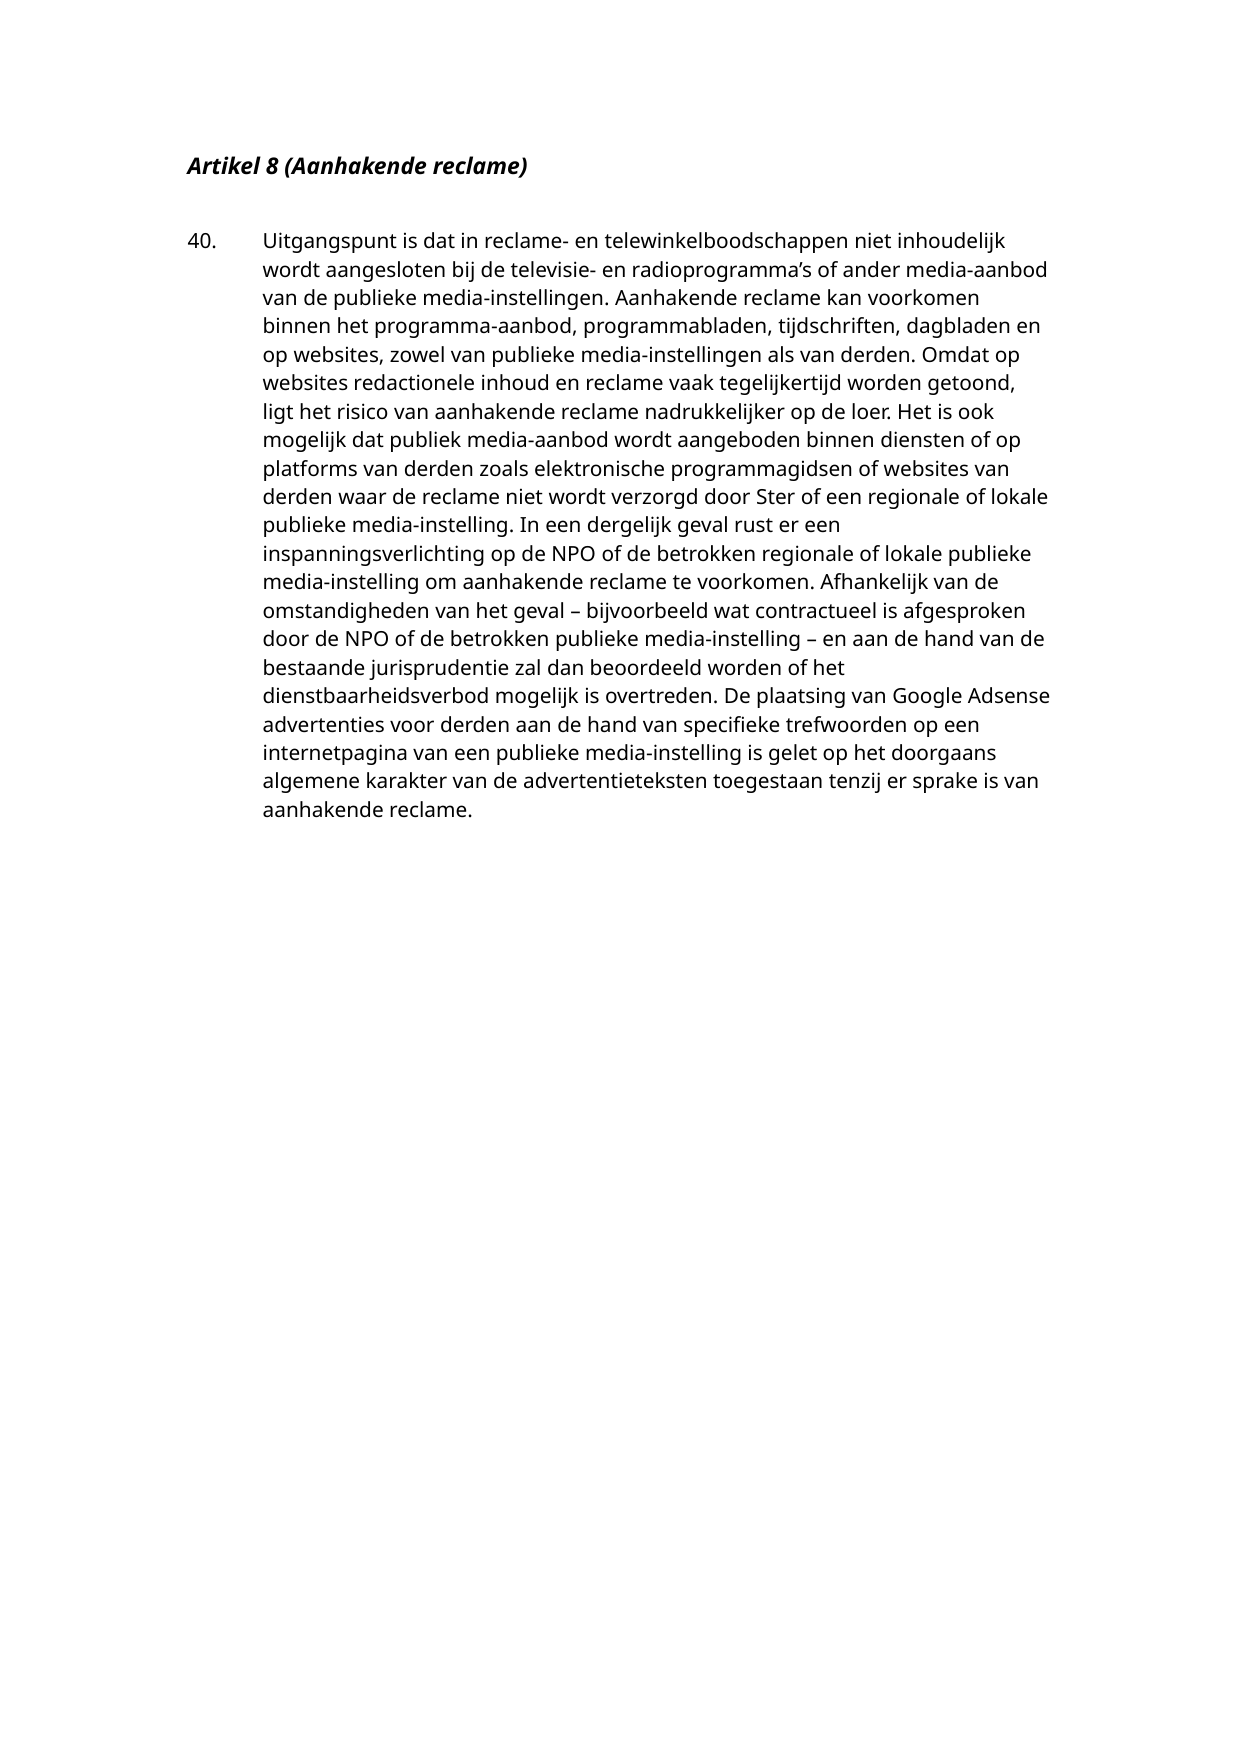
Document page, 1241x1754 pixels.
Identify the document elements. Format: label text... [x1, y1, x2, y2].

subtitle Artikel 8 (Aanhakende reclame) [187, 150, 1053, 181]
list Uitgangspunt is dat in reclame- en telewinkelboodschappen niet inhoudelijk wordt aangesloten bij de televisie- en radioprogramma’s of ander media-aanbod van de publieke media-instellingen. Aanhakende reclame kan voorkomen binnen het programma-aanbod, programmabladen, tijdschriften, dagbladen en op websites, zowel van publieke media-instellingen als van derden. Omdat op websites redactionele inhoud en reclame vaak tegelijkertijd worden getoond, ligt het risico van aanhakende reclame nadrukkelijker op de loer. Het is ook mogelijk dat publiek media-aanbod wordt aangeboden binnen diensten of op platforms van derden zoals elektronische programmagidsen of websites van derden waar de reclame niet wordt verzorgd door Ster of een regionale of lokale publieke media-instelling. In een dergelijk geval rust er een inspanningsverlichting op de NPO of de betrokken regionale of lokale publieke media-instelling om aanhakende reclame te voorkomen. Afhankelijk van de omstandigheden van het geval – bijvoorbeeld wat contractueel is afgesproken door de NPO of de betrokken publieke media-instelling – en aan de hand van de bestaande jurisprudentie zal dan beoordeeld worden of het dienstbaarheidsverbod mogelijk is overtreden. De plaatsing van Google Adsense advertenties voor derden aan de hand van specifieke trefwoorden op een internetpagina van een publieke media-instelling is gelet op het doorgaans algemene karakter van de advertentieteksten toegestaan tenzij er sprake is van aanhakende reclame. [187, 226, 1053, 823]
